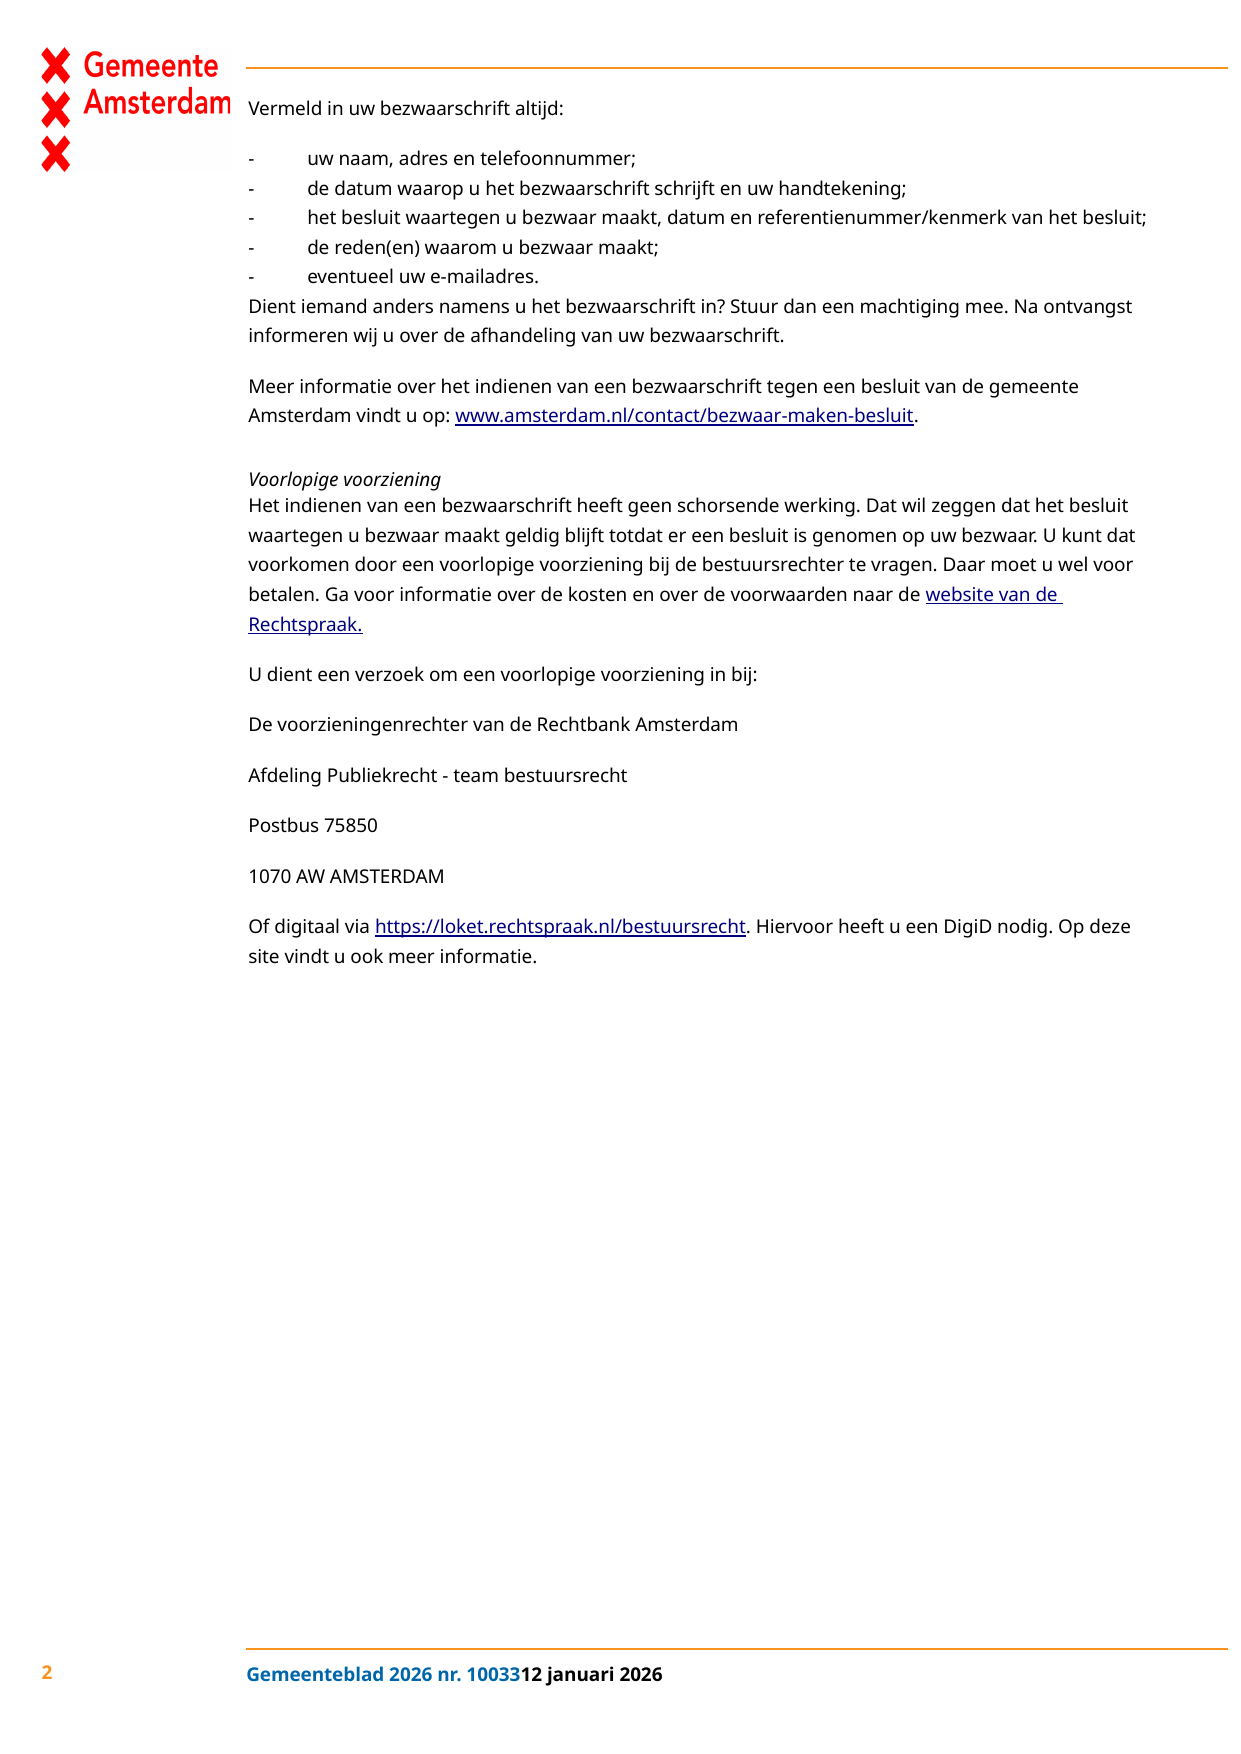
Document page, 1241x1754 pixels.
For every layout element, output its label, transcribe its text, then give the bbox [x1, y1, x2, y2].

text U dient een verzoek om een voorlopige voorziening in bij: [248, 661, 1152, 687]
text Vermeld in uw bezwaarschrift altijd: [248, 95, 1152, 121]
list eventueel uw e-mailadres. [248, 263, 1152, 289]
text Of digitaal via https://loket.rechtspraak.nl/bestuursrecht. Hiervoor heeft u een DigiD nodig. Op deze site vindt u ook meer informatie. [248, 913, 1152, 968]
text Postbus 75850 [248, 812, 1152, 838]
text De voorzieningenrechter van de Rechtbank Amsterdam [248, 712, 1152, 737]
text Dient iemand anders namens u het bezwaarschrift in? Stuur dan een machtiging mee. Na ontvangst informeren wij u over de afhandeling van uw bezwaarschrift. [248, 293, 1152, 348]
text Afdeling Publiekrecht - team bestuursrecht [248, 762, 1152, 788]
list de datum waarop u het bezwaarschrift schrijft en uw handtekening; [248, 175, 1152, 201]
picture [41, 47, 231, 172]
list het besluit waartegen u bezwaar maakt, datum en referentienummer/kenmerk van het besluit; [248, 204, 1152, 230]
list de reden(en) waarom u bezwaar maakt; [248, 234, 1152, 260]
text Meer informatie over het indienen van een bezwaarschrift tegen een besluit van de gemeente Amsterdam vindt u op: www.amsterdam.nl/contact/bezwaar-maken-besluit. [248, 373, 1152, 428]
list uw naam, adres en telefoonnummer; [248, 145, 1152, 171]
text 1070 AW AMSTERDAM [248, 863, 1152, 888]
text Voorlopige voorziening [248, 467, 1152, 492]
text Het indienen van een bezwaarschrift heeft geen schorsende werking. Dat wil zeggen dat het besluit waartegen u bezwaar maakt geldig blijft totdat er een besluit is genomen op uw bezwaar. U kunt dat voorkomen door een voorlopige voorziening bij de bestuursrechter te vragen. Daar moet u wel voor betalen. Ga voor informatie over de kosten en over de voorwaarden naar de website van de Rechtspraak. [248, 492, 1152, 636]
